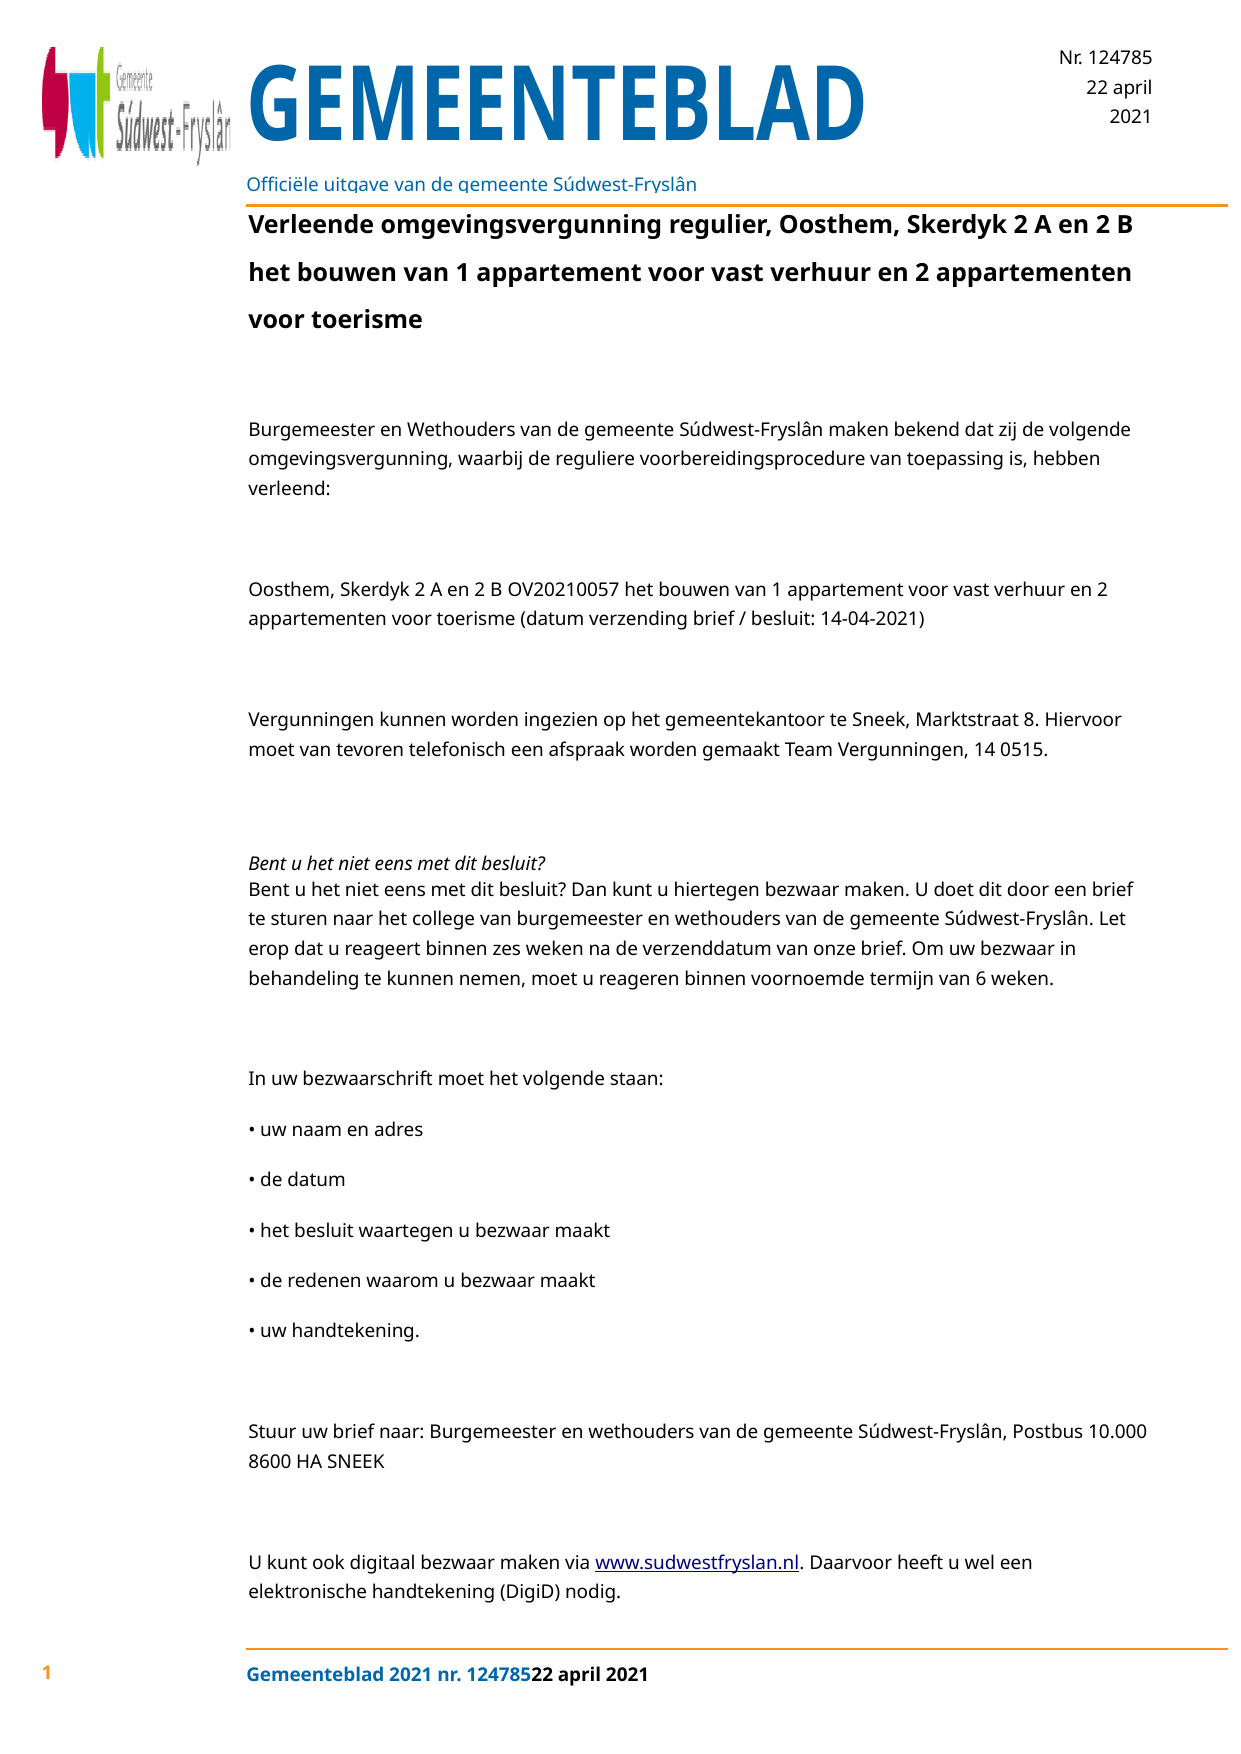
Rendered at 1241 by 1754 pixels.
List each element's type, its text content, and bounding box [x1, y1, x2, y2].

text Stuur uw brief naar: Burgemeester en wethouders van de gemeente Súdwest-Fryslân, Postbus 10.000 8600 HA SNEEK [248, 1418, 1152, 1474]
text Bent u het niet eens met dit besluit? Dan kunt u hiertegen bezwaar maken. U doet dit door een brief te sturen naar het college van burgemeester en wethouders van de gemeente Súdwest-Fryslân. Let erop dat u reageert binnen zes weken na de verzenddatum van onze brief. Om uw bezwaar in behandeling te kunnen nemen, moet u reageren binnen voornoemde termijn van 6 weken. [248, 876, 1152, 991]
text Verleende omgevingsvergunning regulier, Oosthem, Skerdyk 2 A en 2 B het bouwen van 1 appartement voor vast verhuur en 2 appartementen voor toerisme [248, 207, 1152, 336]
text U kunt ook digitaal bezwaar maken via www.sudwestfryslan.nl. Daarvoor heeft u wel een elektronische handtekening (DigiD) nodig. [248, 1549, 1152, 1604]
text In uw bezwaarschrift moet het volgende staan: [248, 1066, 1152, 1091]
text • de datum [248, 1166, 1152, 1192]
text Bent u het niet eens met dit besluit? [248, 850, 1152, 876]
text • uw handtekening. [248, 1318, 1152, 1343]
text Vergunningen kunnen worden ingezien op het gemeentekantoor te Sneek, Marktstraat 8. Hiervoor moet van tevoren telefonisch een afspraak worden gemaakt Team Vergunningen, 14 0515. [248, 706, 1152, 762]
text Oosthem, Skerdyk 2 A en 2 B OV20210057 het bouwen van 1 appartement voor vast verhuur en 2 appartementen voor toerisme (datum verzending brief / besluit: 14-04-2021) [248, 576, 1152, 631]
text • uw naam en adres [248, 1116, 1152, 1142]
text • het besluit waartegen u bezwaar maakt [248, 1217, 1152, 1243]
text • de redenen waarom u bezwaar maakt [248, 1267, 1152, 1293]
picture [41, 47, 231, 172]
text Burgemeester en Wethouders van de gemeente Súdwest-Fryslân maken bekend dat zij de volgende omgevingsvergunning, waarbij de reguliere voorbereidingsprocedure van toepassing is, hebben verleend: [248, 416, 1152, 501]
